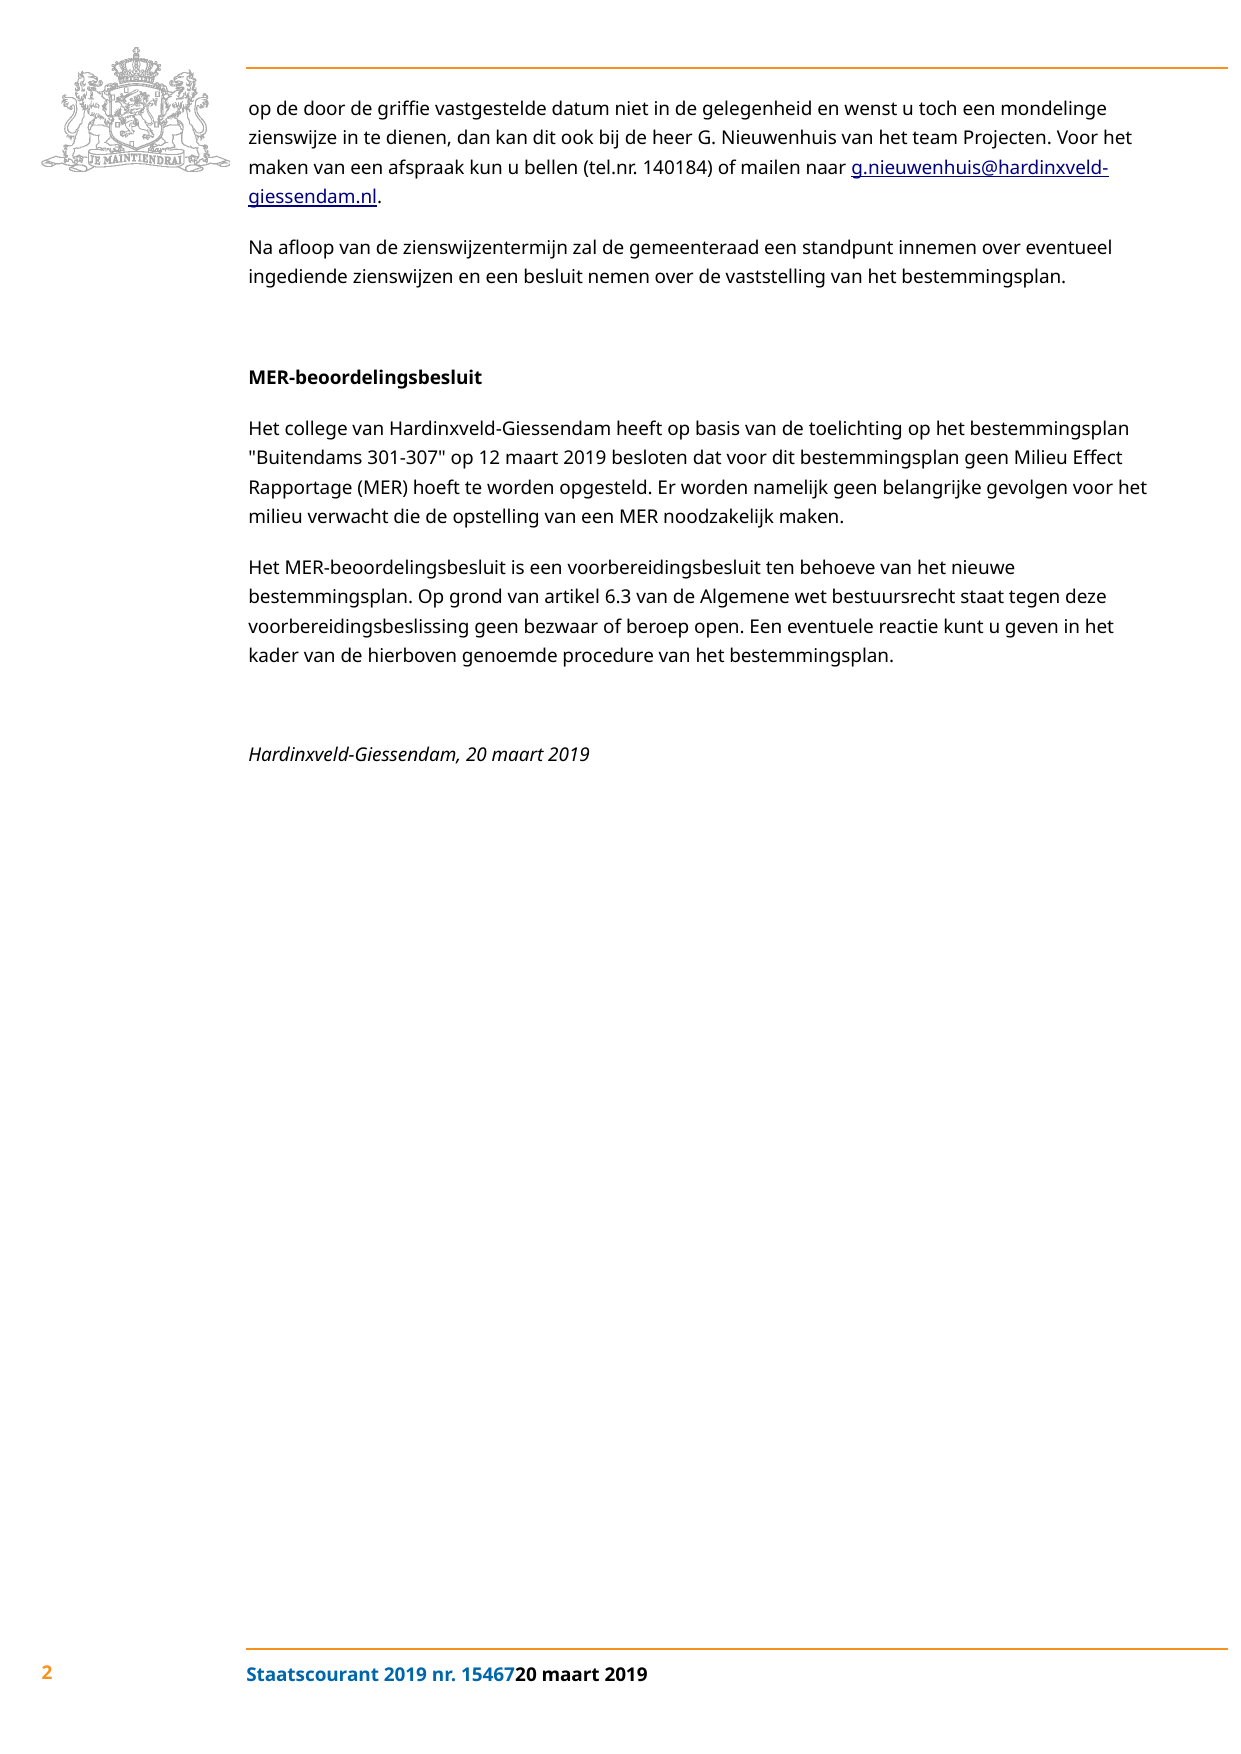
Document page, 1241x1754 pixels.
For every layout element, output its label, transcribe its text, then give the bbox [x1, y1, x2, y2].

text op de door de griffie vastgestelde datum niet in de gelegenheid en wenst u toch een mondelinge zienswijze in te dienen, dan kan dit ook bij de heer G. Nieuwenhuis van het team Projecten. Voor het maken van een afspraak kun u bellen (tel.nr. 140184) of mailen naar g.nieuwenhuis@hardinxveld-giessendam.nl. [248, 95, 1152, 209]
text Het college van Hardinxveld-Giessendam heeft op basis van de toelichting op het bestemmingsplan "Buitendams 301-307" op 12 maart 2019 besloten dat voor dit bestemmingsplan geen Milieu Effect Rapportage (MER) hoeft te worden opgesteld. Er worden namelijk geen belangrijke gevolgen voor het milieu verwacht die de opstelling van een MER noodzakelijk maken. [248, 415, 1152, 529]
picture [41, 47, 231, 172]
text Hardinxveld-Giessendam, 20 maart 2019 [248, 741, 1152, 767]
text MER-beoordelingsbesluit [248, 364, 1152, 390]
text Na afloop van de zienswijzentermijn zal de gemeenteraad een standpunt innemen over eventueel ingediende zienswijzen en een besluit nemen over de vaststelling van het bestemmingsplan. [248, 234, 1152, 289]
text Het MER-beoordelingsbesluit is een voorbereidingsbesluit ten behoeve van het nieuwe bestemmingsplan. Op grond van artikel 6.3 van de Algemene wet bestuursrecht staat tegen deze voorbereidingsbeslissing geen bezwaar of beroep open. Een eventuele reactie kunt u geven in het kader van de hierboven genoemde procedure van het bestemmingsplan. [248, 554, 1152, 668]
